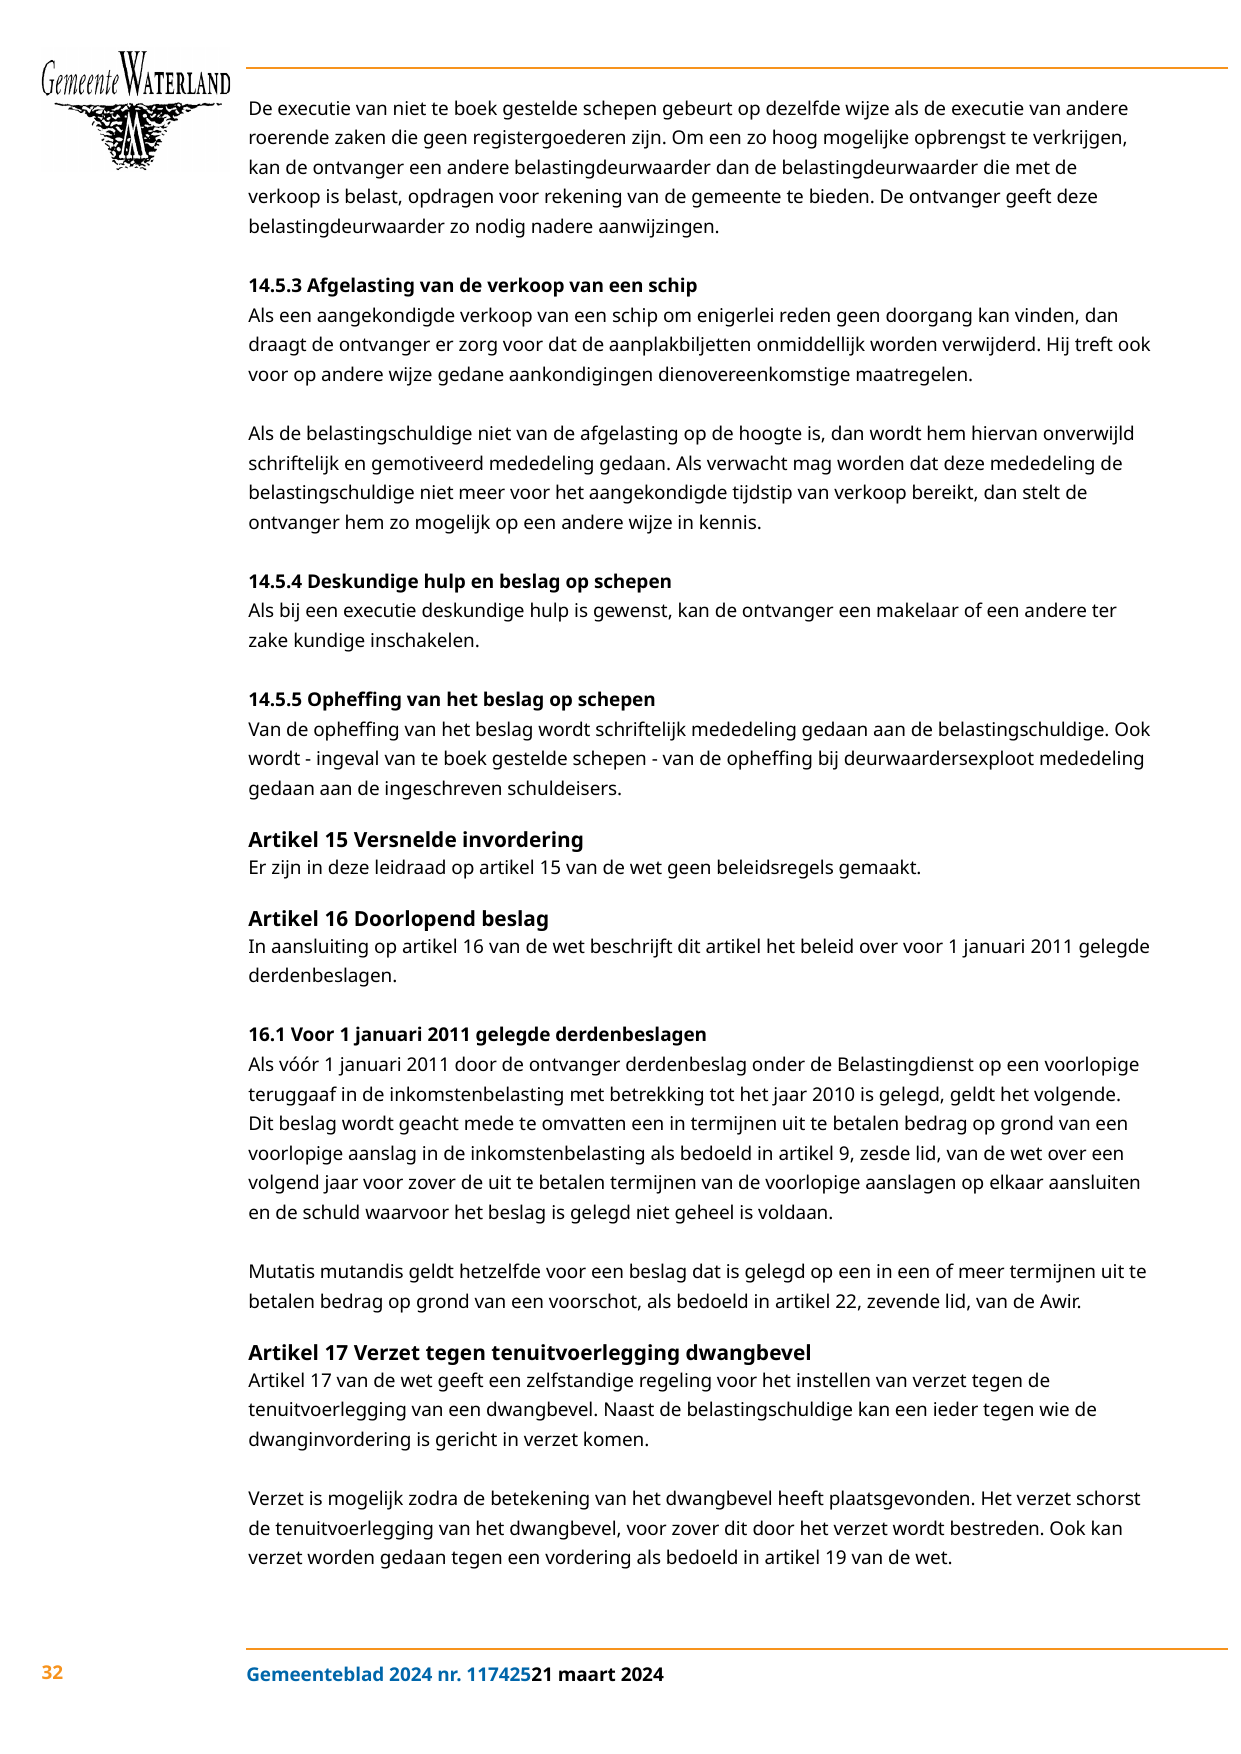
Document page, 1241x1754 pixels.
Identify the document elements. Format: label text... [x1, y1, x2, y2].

text Er zijn in deze leidraad op artikel 15 van de wet geen beleidsregels gemaakt. [248, 854, 1152, 880]
text 14.5.5 Opheffing van het beslag op schepen [248, 686, 1152, 712]
text Als vóór 1 januari 2011 door de ontvanger derdenbeslag onder de Belastingdienst op een voorlopige teruggaaf in de inkomstenbelasting met betrekking tot het jaar 2010 is gelegd, geldt het volgende. Dit beslag wordt geacht mede te omvatten een in termijnen uit te betalen bedrag op grond van een voorlopige aanslag in de inkomstenbelasting als bedoeld in artikel 9, zesde lid, van de wet over een volgend jaar voor zover de uit te betalen termijnen van de voorlopige aanslagen op elkaar aansluiten en de schuld waarvoor het beslag is gelegd niet geheel is voldaan. [248, 1051, 1152, 1225]
text Artikel 15 Versnelde invordering [248, 826, 1152, 854]
text Als een aangekondigde verkoop van een schip om enigerlei reden geen doorgang kan vinden, dan draagt de ontvanger er zorg voor dat de aanplakbiljetten onmiddellijk worden verwijderd. Hij treft ook voor op andere wijze gedane aankondigingen dienovereenkomstige maatregelen. [248, 302, 1152, 387]
text 14.5.4 Deskundige hulp en beslag op schepen [248, 568, 1152, 594]
text In aansluiting op artikel 16 van de wet beschrijft dit artikel het beleid over voor 1 januari 2011 gelegde derdenbeslagen. [248, 933, 1152, 988]
text Van de opheffing van het beslag wordt schriftelijk mededeling gedaan aan de belastingschuldige. Ook wordt - ingeval van te boek gestelde schepen - van de opheffing bij deurwaardersexploot mededeling gedaan aan de ingeschreven schuldeisers. [248, 716, 1152, 801]
text Als bij een executie deskundige hulp is gewenst, kan de ontvanger een makelaar of een andere ter zake kundige inschakelen. [248, 598, 1152, 653]
text De executie van niet te boek gestelde schepen gebeurt op dezelfde wijze als de executie van andere roerende zaken die geen registergoederen zijn. Om een zo hoog mogelijke opbrengst te verkrijgen, kan de ontvanger een andere belastingdeurwaarder dan de belastingdeurwaarder die met de verkoop is belast, opdragen voor rekening van de gemeente te bieden. De ontvanger geeft deze belastingdeurwaarder zo nodig nadere aanwijzingen. [248, 95, 1152, 239]
text Artikel 16 Doorlopend beslag [248, 904, 1152, 933]
text 16.1 Voor 1 januari 2011 gelegde derdenbeslagen [248, 1022, 1152, 1047]
text Verzet is mogelijk zodra de betekening van het dwangbevel heeft plaatsgevonden. Het verzet schorst de tenuitvoerlegging van het dwangbevel, voor zover dit door het verzet wordt bestreden. Ook kan verzet worden gedaan tegen een vordering als bedoeld in artikel 19 van de wet. [248, 1485, 1152, 1570]
picture [41, 47, 231, 172]
text Artikel 17 Verzet tegen tenuitvoerlegging dwangbevel [248, 1338, 1152, 1367]
text Als de belastingschuldige niet van de afgelasting op de hoogte is, dan wordt hem hiervan onverwijld schriftelijk en gemotiveerd mededeling gedaan. Als verwacht mag worden dat deze mededeling de belastingschuldige niet meer voor het aangekondigde tijdstip van verkoop bereikt, dan stelt de ontvanger hem zo mogelijk op een andere wijze in kennis. [248, 420, 1152, 535]
text 14.5.3 Afgelasting van de verkoop van een schip [248, 272, 1152, 298]
text Artikel 17 van de wet geeft een zelfstandige regeling voor het instellen van verzet tegen de tenuitvoerlegging van een dwangbevel. Naast de belastingschuldige kan een ieder tegen wie de dwanginvordering is gericht in verzet komen. [248, 1367, 1152, 1452]
text Mutatis mutandis geldt hetzelfde voor een beslag dat is gelegd op een in een of meer termijnen uit te betalen bedrag op grond van een voorschot, als bedoeld in artikel 22, zevende lid, van de Awir. [248, 1258, 1152, 1314]
